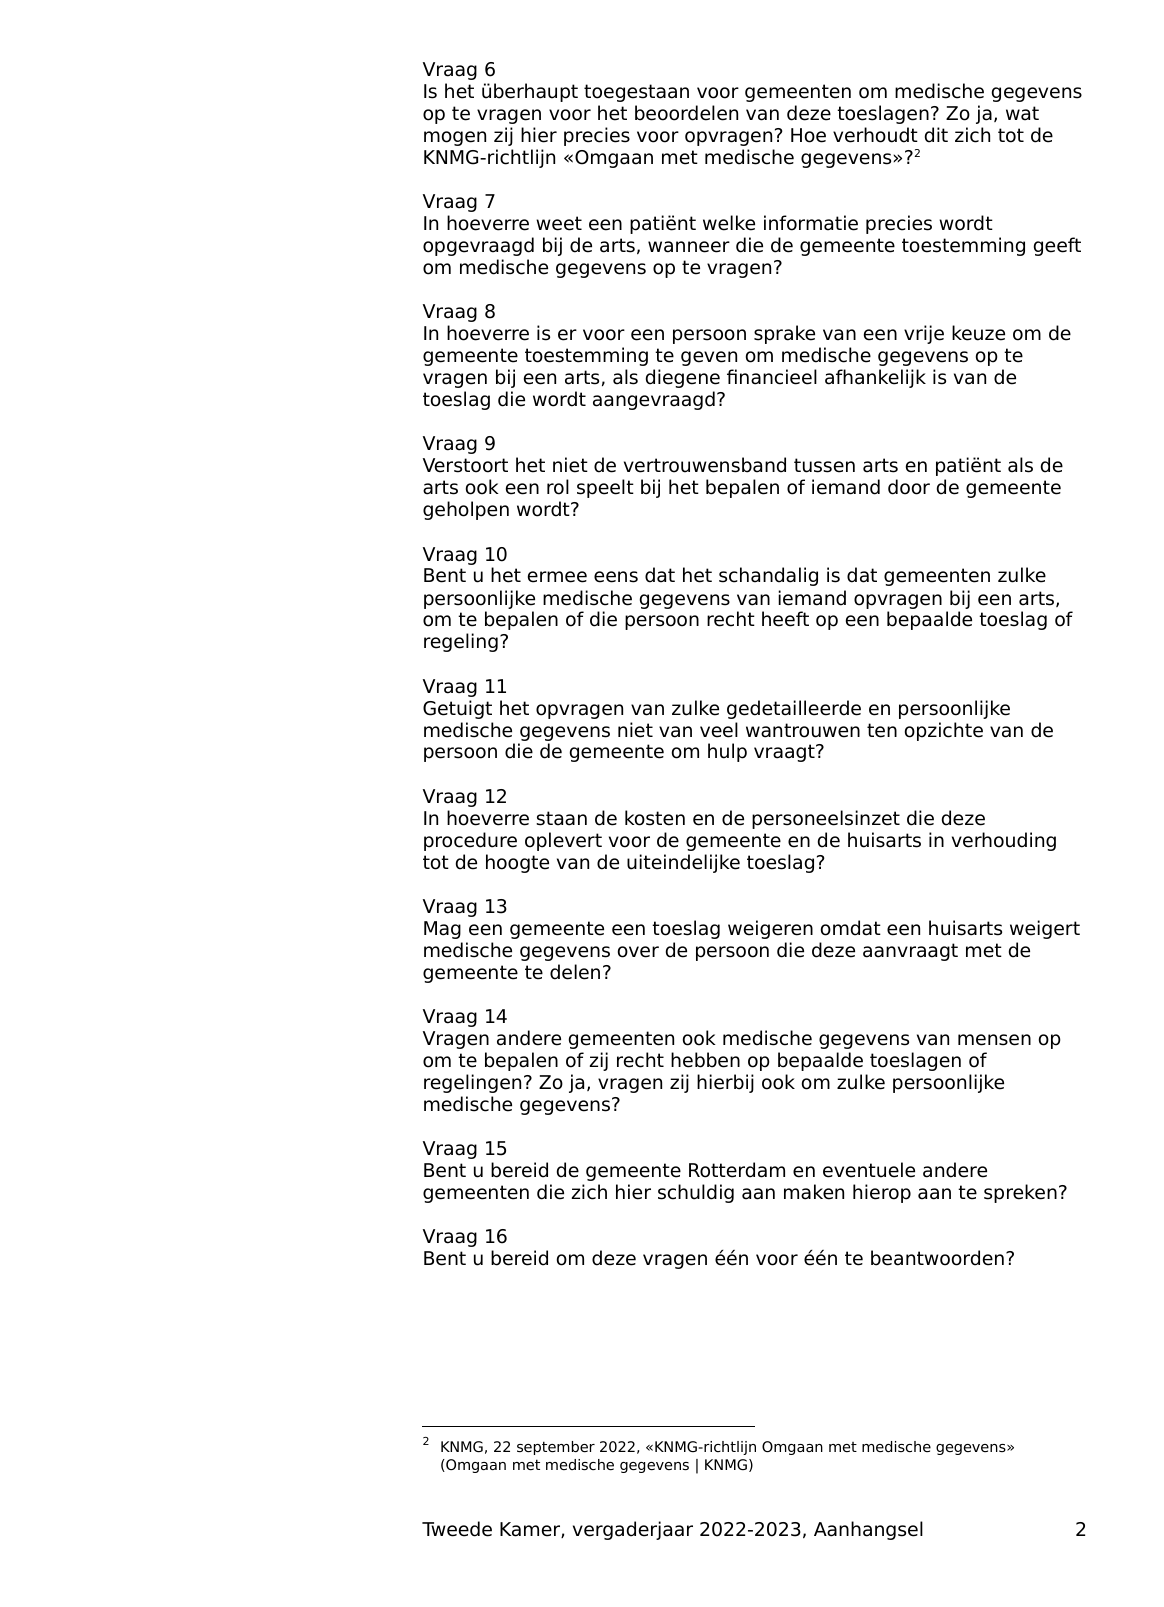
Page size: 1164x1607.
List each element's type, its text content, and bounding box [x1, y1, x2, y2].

text Bent u bereid om deze vragen één voor één te beantwoorden? [422, 1248, 1087, 1270]
text Getuigt het opvragen van zulke gedetailleerde en persoonlijke medische gegevens niet van veel wantrouwen ten opzichte van de persoon die de gemeente om hulp vraagt? [422, 697, 1087, 763]
text Vraag 16 [422, 1226, 1087, 1248]
text Bent u bereid de gemeente Rotterdam en eventuele andere gemeenten die zich hier schuldig aan maken hierop aan te spreken? [422, 1160, 1087, 1204]
text Vragen andere gemeenten ook medische gegevens van mensen op om te bepalen of zij recht hebben op bepaalde toeslagen of regelingen? Zo ja, vragen zij hierbij ook om zulke persoonlijke medische gegevens? [422, 1028, 1087, 1116]
text Vraag 8 [422, 301, 1087, 323]
text Vraag 15 [422, 1138, 1087, 1160]
text Mag een gemeente een toeslag weigeren omdat een huisarts weigert medische gegevens over de persoon die deze aanvraagt met de gemeente te delen? [422, 918, 1087, 984]
text Vraag 10 [422, 543, 1087, 565]
text Vraag 11 [422, 676, 1087, 697]
text Vraag 9 [422, 433, 1087, 455]
text Vraag 14 [422, 1006, 1087, 1028]
text In hoeverre is er voor een persoon sprake van een vrije keuze om de gemeente toestemming te geven om medische gegevens op te vragen bij een arts, als diegene financieel afhankelijk is van de toeslag die wordt aangevraagd? [422, 323, 1087, 411]
text Verstoort het niet de vertrouwensband tussen arts en patiënt als de arts ook een rol speelt bij het bepalen of iemand door de gemeente geholpen wordt? [422, 455, 1087, 521]
text Bent u het ermee eens dat het schandalig is dat gemeenten zulke persoonlijke medische gegevens van iemand opvragen bij een arts, om te bepalen of die persoon recht heeft op een bepaalde toeslag of regeling? [422, 565, 1087, 653]
text In hoeverre weet een patiënt welke informatie precies wordt opgevraagd bij de arts, wanneer die de gemeente toestemming geeft om medische gegevens op te vragen? [422, 213, 1087, 279]
text Vraag 12 [422, 786, 1087, 808]
text Vraag 7 [422, 191, 1087, 213]
text Is het überhaupt toegestaan voor gemeenten om medische gegevens op te vragen voor het beoordelen van deze toeslagen? Zo ja, wat mogen zij hier precies voor opvragen? Hoe verhoudt dit zich tot de KNMG-richtlijn «Omgaan met medische gegevens»? [422, 81, 1087, 169]
text In hoeverre staan de kosten en de personeelsinzet die deze procedure oplevert voor de gemeente en de huisarts in verhouding tot de hoogte van de uiteindelijke toeslag? [422, 808, 1087, 873]
text KNMG, 22 september 2022, «KNMG-richtlijn Omgaan met medische gegevens» (Omgaan met medische gegevens | KNMG) [422, 1435, 1087, 1474]
text Vraag 6 [422, 59, 1087, 81]
text Vraag 13 [422, 896, 1087, 918]
